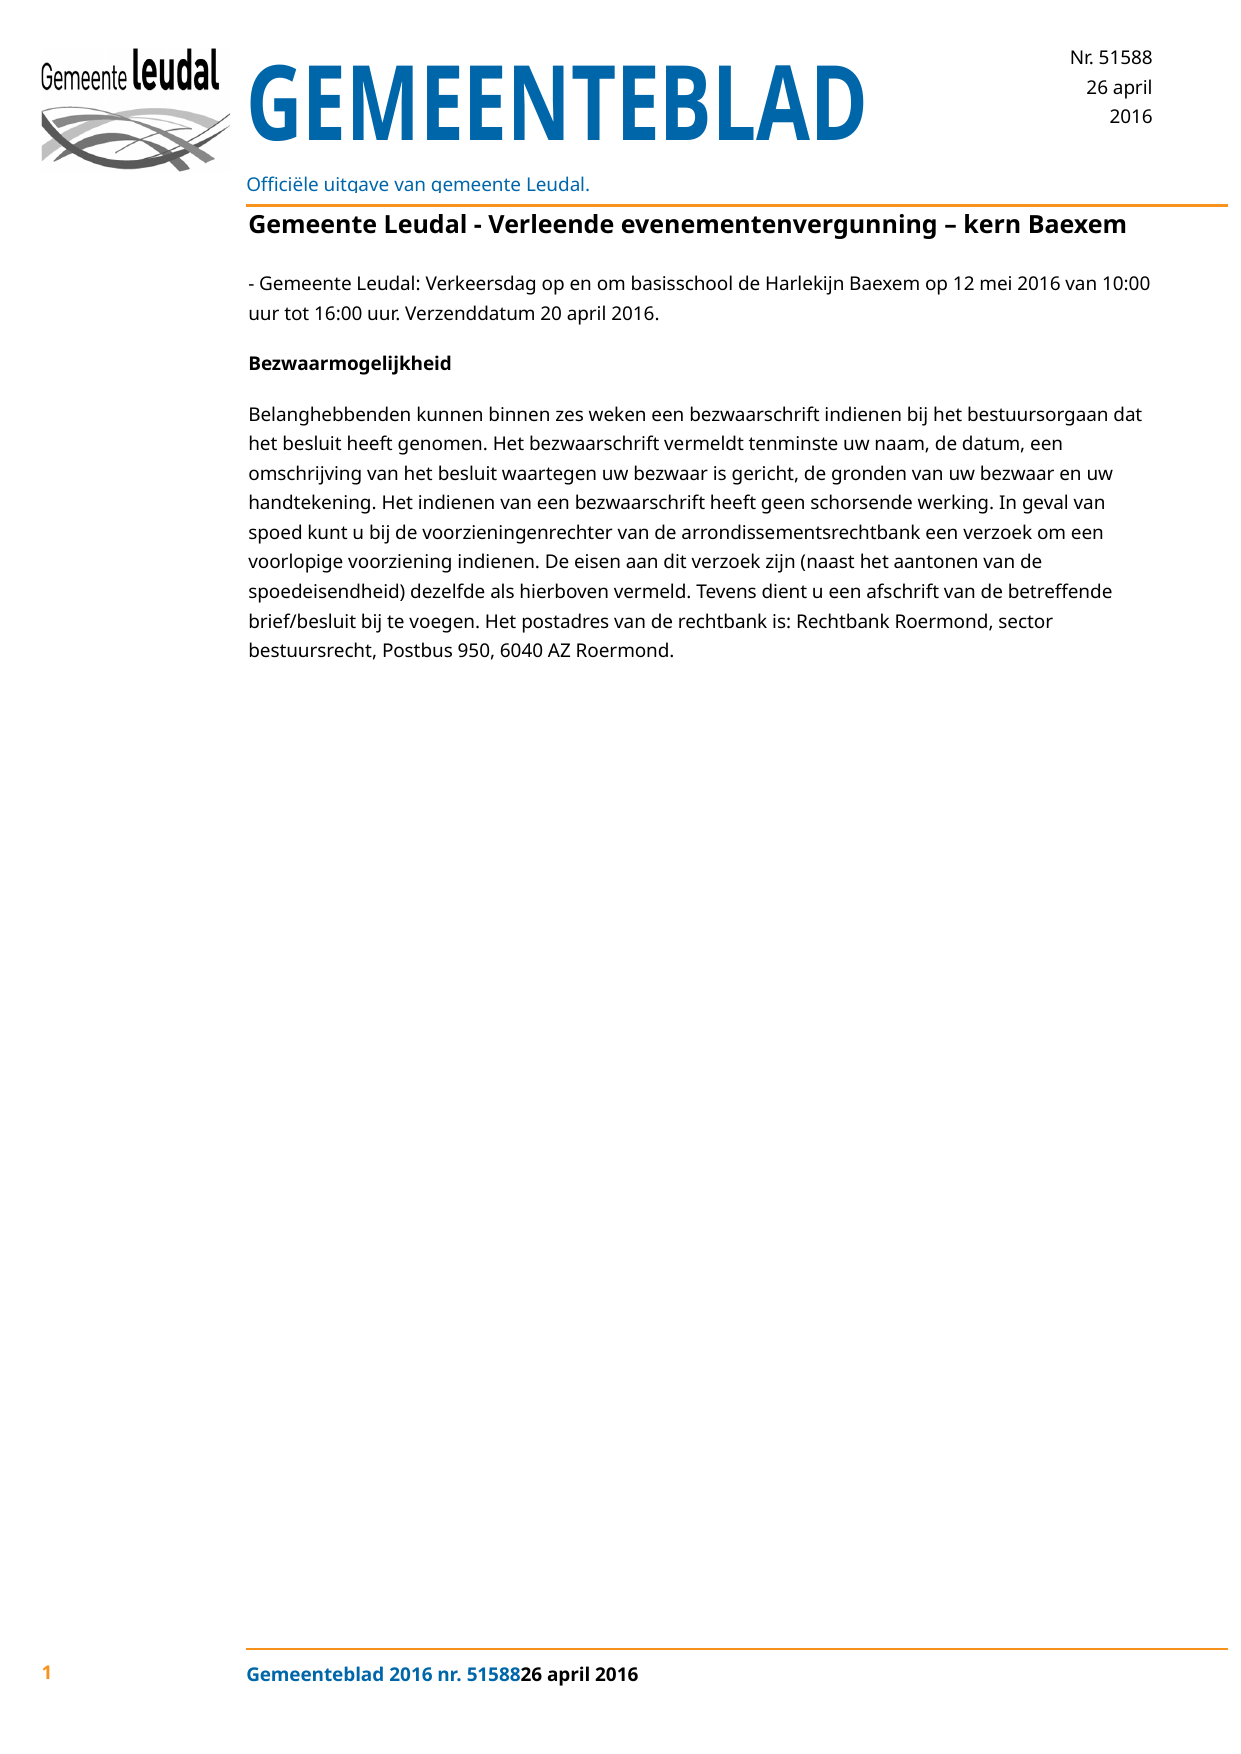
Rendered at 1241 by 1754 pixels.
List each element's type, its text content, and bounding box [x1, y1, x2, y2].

text Bezwaarmogelijkheid [248, 350, 1152, 376]
picture [41, 47, 231, 172]
text Belanghebbenden kunnen binnen zes weken een bezwaarschrift indienen bij het bestuursorgaan dat het besluit heeft genomen. Het bezwaarschrift vermeldt tenminste uw naam, de datum, een omschrijving van het besluit waartegen uw bezwaar is gericht, de gronden van uw bezwaar en uw handtekening. Het indienen van een bezwaarschrift heeft geen schorsende werking. In geval van spoed kunt u bij de voorzieningenrechter van de arrondissementsrechtbank een verzoek om een voorlopige voorziening indienen. De eisen aan dit verzoek zijn (naast het aantonen van de spoedeisendheid) dezelfde als hierboven vermeld. Tevens dient u een afschrift van de betreffende brief/besluit bij te voegen. Het postadres van de rechtbank is: Rechtbank Roermond, sector bestuursrecht, Postbus 950, 6040 AZ Roermond. [248, 401, 1152, 663]
text - Gemeente Leudal: Verkeersdag op en om basisschool de Harlekijn Baexem op 12 mei 2016 van 10:00 uur tot 16:00 uur. Verzenddatum 20 april 2016. [248, 270, 1152, 326]
text Gemeente Leudal - Verleende evenementenvergunning – kern Baexem [248, 207, 1152, 241]
